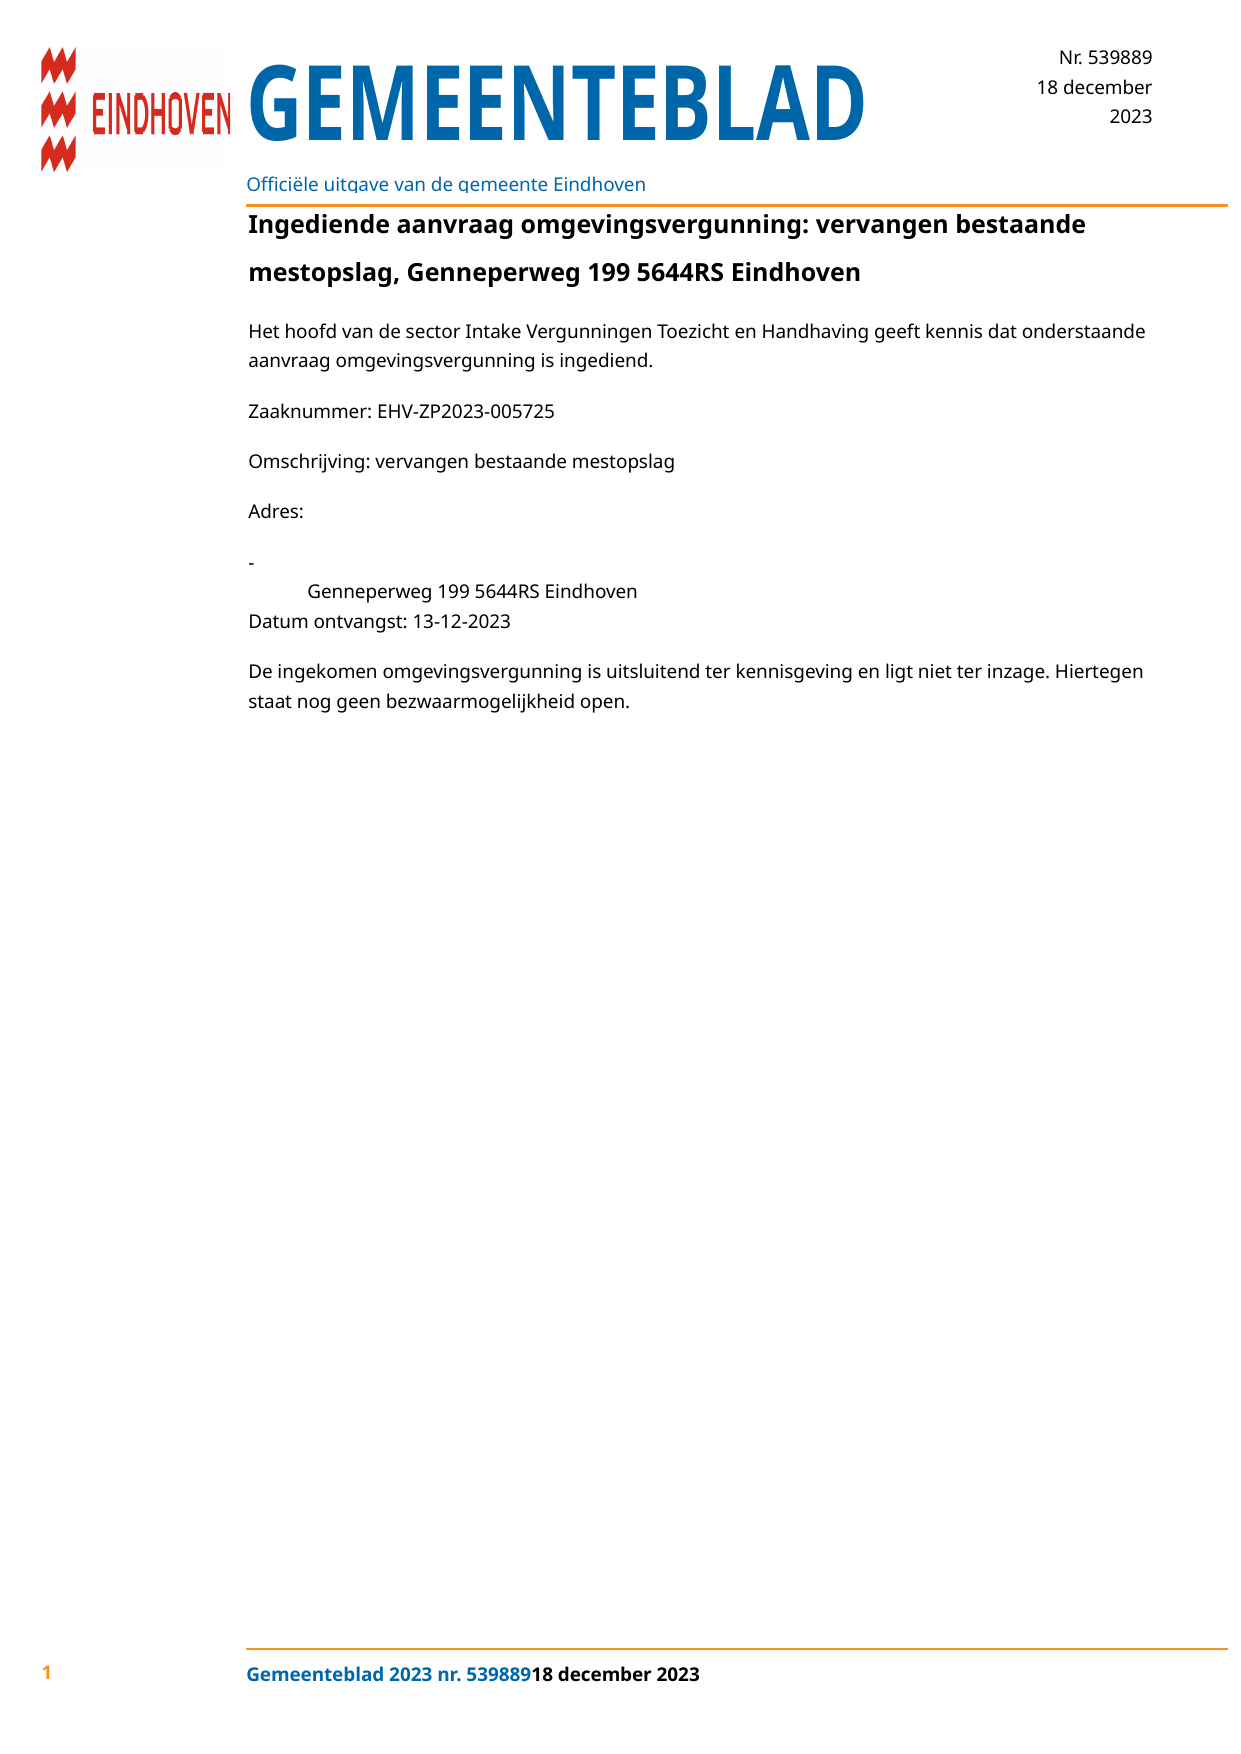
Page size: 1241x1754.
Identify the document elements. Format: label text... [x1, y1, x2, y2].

text Adres: [248, 499, 1152, 524]
text Omschrijving: vervangen bestaande mestopslag [248, 448, 1152, 474]
picture [41, 47, 231, 172]
text Ingediende aanvraag omgevingsvergunning: vervangen bestaande mestopslag, Genneperweg 199 5644RS Eindhoven [248, 207, 1152, 288]
text Het hoofd van de sector Intake Vergunningen Toezicht en Handhaving geeft kennis dat onderstaande aanvraag omgevingsvergunning is ingediend. [248, 318, 1152, 373]
text Datum ontvangst: 13-12-2023 [248, 608, 1152, 634]
text Zaaknummer: EHV-ZP2023-005725 [248, 398, 1152, 424]
text De ingekomen omgevingsvergunning is uitsluitend ter kennisgeving en ligt niet ter inzage. Hiertegen staat nog geen bezwaarmogelijkheid open. [248, 659, 1152, 714]
list Genneperweg 199 5644RS Eindhoven [248, 579, 1152, 604]
